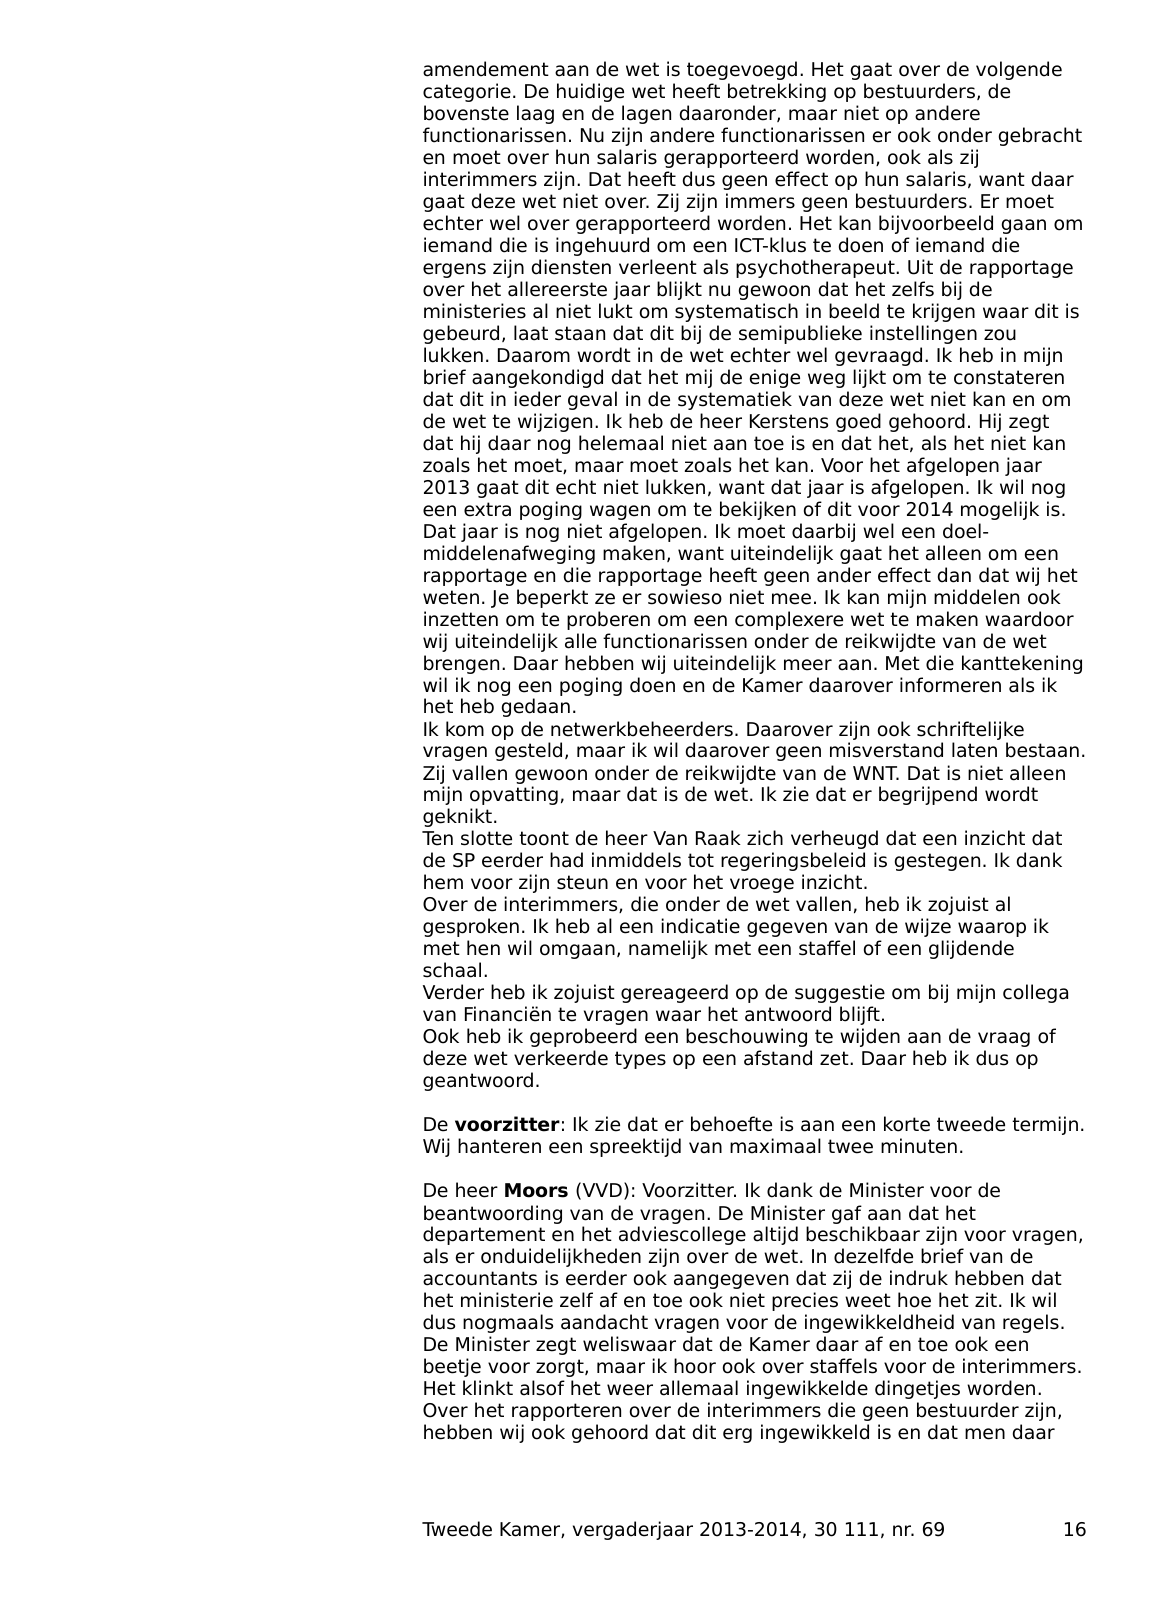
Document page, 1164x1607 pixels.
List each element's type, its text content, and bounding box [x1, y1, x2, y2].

text Ten slotte toont de heer Van Raak zich verheugd dat een inzicht dat de SP eerder had inmiddels tot regeringsbeleid is gestegen. Ik dank hem voor zijn steun en voor het vroege inzicht. [422, 828, 1087, 894]
text Verder heb ik zojuist gereageerd op de suggestie om bij mijn collega van Financiën te vragen waar het antwoord blijft. [422, 982, 1087, 1026]
text Ook heb ik geprobeerd een beschouwing te wijden aan de vraag of deze wet verkeerde types op een afstand zet. Daar heb ik dus op geantwoord. [422, 1026, 1087, 1092]
text De voorzitter: Ik zie dat er behoefte is aan een korte tweede termijn. Wij hanteren een spreektijd van maximaal twee minuten. [422, 1114, 1087, 1158]
text De heer Moors (VVD): Voorzitter. Ik dank de Minister voor de beantwoording van de vragen. De Minister gaf aan dat het departement en het adviescollege altijd beschikbaar zijn voor vragen, als er onduidelijkheden zijn over de wet. In dezelfde brief van de accountants is eerder ook aangegeven dat zij de indruk hebben dat het ministerie zelf af en toe ook niet precies weet hoe het zit. Ik wil dus nogmaals aandacht vragen voor de ingewikkeldheid van regels. De Minister zegt weliswaar dat de Kamer daar af en toe ook een beetje voor zorgt, maar ik hoor ook over staffels voor de interimmers. Het klinkt alsof het weer allemaal ingewikkelde dingetjes worden. Over het rapporteren over de interimmers die geen bestuurder zijn, hebben wij ook gehoord dat dit erg ingewikkeld is en dat men daar [422, 1180, 1087, 1444]
text Over de interimmers, die onder de wet vallen, heb ik zojuist al gesproken. Ik heb al een indicatie gegeven van de wijze waarop ik met hen wil omgaan, namelijk met een staffel of een glijdende schaal. [422, 894, 1087, 982]
text amendement aan de wet is toegevoegd. Het gaat over de volgende categorie. De huidige wet heeft betrekking op bestuurders, de bovenste laag en de lagen daaronder, maar niet op andere functionarissen. Nu zijn andere functionarissen er ook onder gebracht en moet over hun salaris gerapporteerd worden, ook als zij interimmers zijn. Dat heeft dus geen effect op hun salaris, want daar gaat deze wet niet over. Zij zijn immers geen bestuurders. Er moet echter wel over gerapporteerd worden. Het kan bijvoorbeeld gaan om iemand die is ingehuurd om een ICT-klus te doen of iemand die ergens zijn diensten verleent als psychotherapeut. Uit de rapportage over het allereerste jaar blijkt nu gewoon dat het zelfs bij de ministeries al niet lukt om systematisch in beeld te krijgen waar dit is gebeurd, laat staan dat dit bij de semipublieke instellingen zou lukken. Daarom wordt in de wet echter wel gevraagd. Ik heb in mijn brief aangekondigd dat het mij de enige weg lijkt om te constateren dat dit in ieder geval in de systematiek van deze wet niet kan en om de wet te wijzigen. Ik heb de heer Kerstens goed gehoord. Hij zegt dat hij daar nog helemaal niet aan toe is en dat het, als het niet kan zoals het moet, maar moet zoals het kan. Voor het afgelopen jaar 2013 gaat dit echt niet lukken, want dat jaar is afgelopen. Ik wil nog een extra poging wagen om te bekijken of dit voor 2014 mogelijk is. Dat jaar is nog niet afgelopen. Ik moet daarbij wel een doel-middelenafweging maken, want uiteindelijk gaat het alleen om een rapportage en die rapportage heeft geen ander effect dan dat wij het weten. Je beperkt ze er sowieso niet mee. Ik kan mijn middelen ook inzetten om te proberen om een complexere wet te maken waardoor wij uiteindelijk alle functionarissen onder de reikwijdte van de wet brengen. Daar hebben wij uiteindelijk meer aan. Met die kanttekening wil ik nog een poging doen en de Kamer daarover informeren als ik het heb gedaan. [422, 59, 1087, 718]
text Ik kom op de netwerkbeheerders. Daarover zijn ook schriftelijke vragen gesteld, maar ik wil daarover geen misverstand laten bestaan. Zij vallen gewoon onder de reikwijdte van de WNT. Dat is niet alleen mijn opvatting, maar dat is de wet. Ik zie dat er begrijpend wordt geknikt. [422, 718, 1087, 828]
